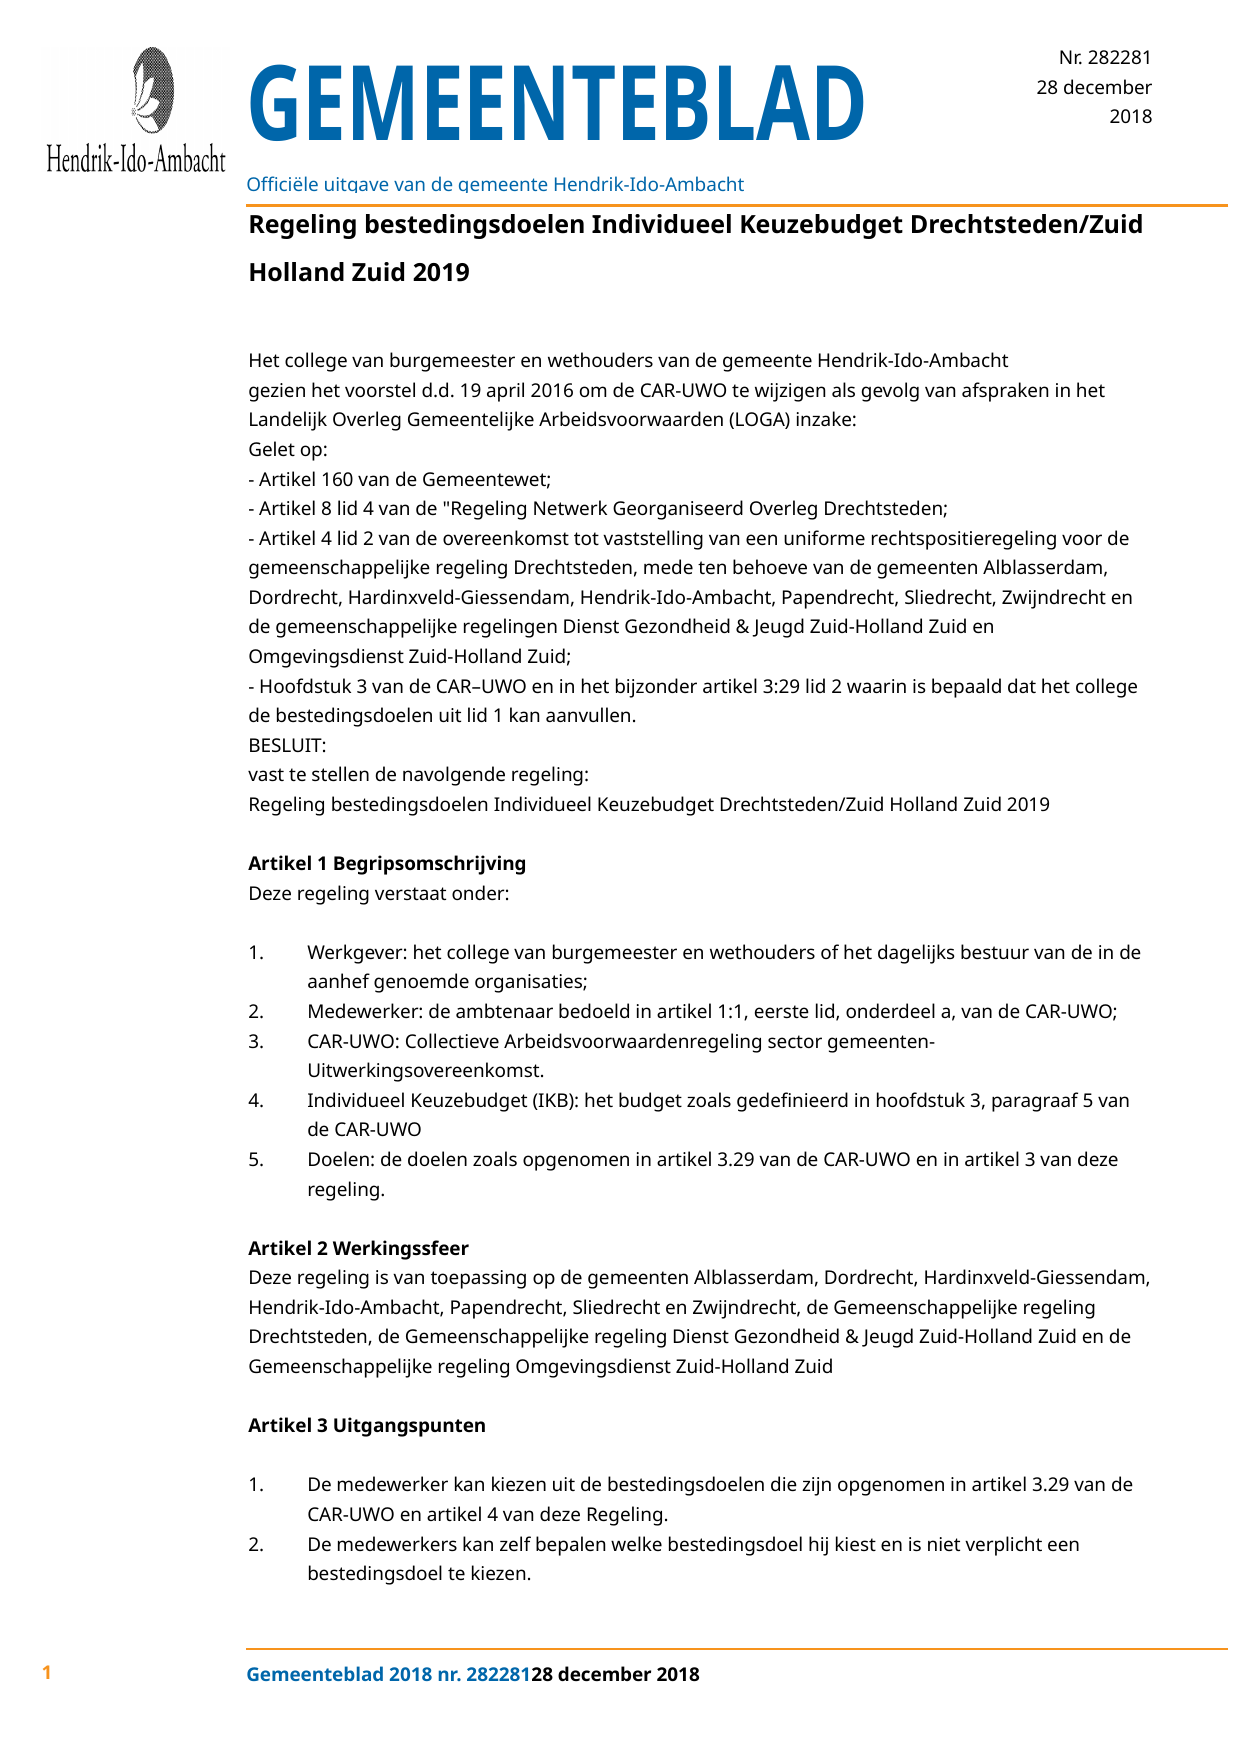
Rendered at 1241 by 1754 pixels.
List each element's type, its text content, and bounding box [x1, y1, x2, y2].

text Regeling bestedingsdoelen Individueel Keuzebudget Drechtsteden/Zuid Holland Zuid 2019 [248, 207, 1152, 288]
text Artikel 3 Uitgangspunten [248, 1412, 1152, 1438]
list Medewerker: de ambtenaar bedoeld in artikel 1:1, eerste lid, onderdeel a, van de CAR-UWO; [248, 998, 1152, 1024]
text Artikel 1 Begripsomschrijving [248, 850, 1152, 876]
text Regeling bestedingsdoelen Individueel Keuzebudget Drechtsteden/Zuid Holland Zuid 2019 [248, 791, 1152, 817]
text Deze regeling verstaat onder: [248, 880, 1152, 906]
text Artikel 2 Werkingssfeer [248, 1235, 1152, 1261]
list De medewerkers kan zelf bepalen welke bestedingsdoel hij kiest en is niet verplicht een bestedingsdoel te kiezen. [248, 1531, 1152, 1586]
text gezien het voorstel d.d. 19 april 2016 om de CAR-UWO te wijzigen als gevolg van afspraken in het Landelijk Overleg Gemeentelijke Arbeidsvoorwaarden (LOGA) inzake: [248, 377, 1152, 432]
text vast te stellen de navolgende regeling: [248, 762, 1152, 787]
picture [41, 47, 231, 172]
list Individueel Keuzebudget (IKB): het budget zoals gedefinieerd in hoofdstuk 3, paragraaf 5 van de CAR-UWO [248, 1087, 1152, 1142]
list CAR-UWO: Collectieve Arbeidsvoorwaardenregeling sector gemeenten-Uitwerkingsovereenkomst. [248, 1028, 1152, 1083]
text - Hoofdstuk 3 van de CAR–UWO en in het bijzonder artikel 3:29 lid 2 waarin is bepaald dat het college de bestedingsdoelen uit lid 1 kan aanvullen. [248, 673, 1152, 728]
list De medewerker kan kiezen uit de bestedingsdoelen die zijn opgenomen in artikel 3.29 van de CAR-UWO en artikel 4 van deze Regeling. [248, 1472, 1152, 1527]
text - Artikel 8 lid 4 van de "Regeling Netwerk Georganiseerd Overleg Drechtsteden; [248, 495, 1152, 521]
list Doelen: de doelen zoals opgenomen in artikel 3.29 van de CAR-UWO en in artikel 3 van deze regeling. [248, 1146, 1152, 1202]
text Het college van burgemeester en wethouders van de gemeente Hendrik-Ido-Ambacht [248, 347, 1152, 373]
text - Artikel 160 van de Gemeentewet; [248, 466, 1152, 492]
list Werkgever: het college van burgemeester en wethouders of het dagelijks bestuur van de in de aanhef genoemde organisaties; [248, 939, 1152, 994]
text BESLUIT: [248, 732, 1152, 758]
text Gelet op: [248, 436, 1152, 462]
text - Artikel 4 lid 2 van de overeenkomst tot vaststelling van een uniforme rechtspositieregeling voor de gemeenschappelijke regeling Drechtsteden, mede ten behoeve van de gemeenten Alblasserdam, Dordrecht, Hardinxveld-Giessendam, Hendrik-Ido-Ambacht, Papendrecht, Sliedrecht, Zwijndrecht en de gemeenschappelijke regelingen Dienst Gezondheid & Jeugd Zuid-Holland Zuid en Omgevingsdienst Zuid-Holland Zuid; [248, 525, 1152, 669]
text Deze regeling is van toepassing op de gemeenten Alblasserdam, Dordrecht, Hardinxveld-Giessendam, Hendrik-Ido-Ambacht, Papendrecht, Sliedrecht en Zwijndrecht, de Gemeenschappelijke regeling Drechtsteden, de Gemeenschappelijke regeling Dienst Gezondheid & Jeugd Zuid-Holland Zuid en de Gemeenschappelijke regeling Omgevingsdienst Zuid-Holland Zuid [248, 1264, 1152, 1379]
